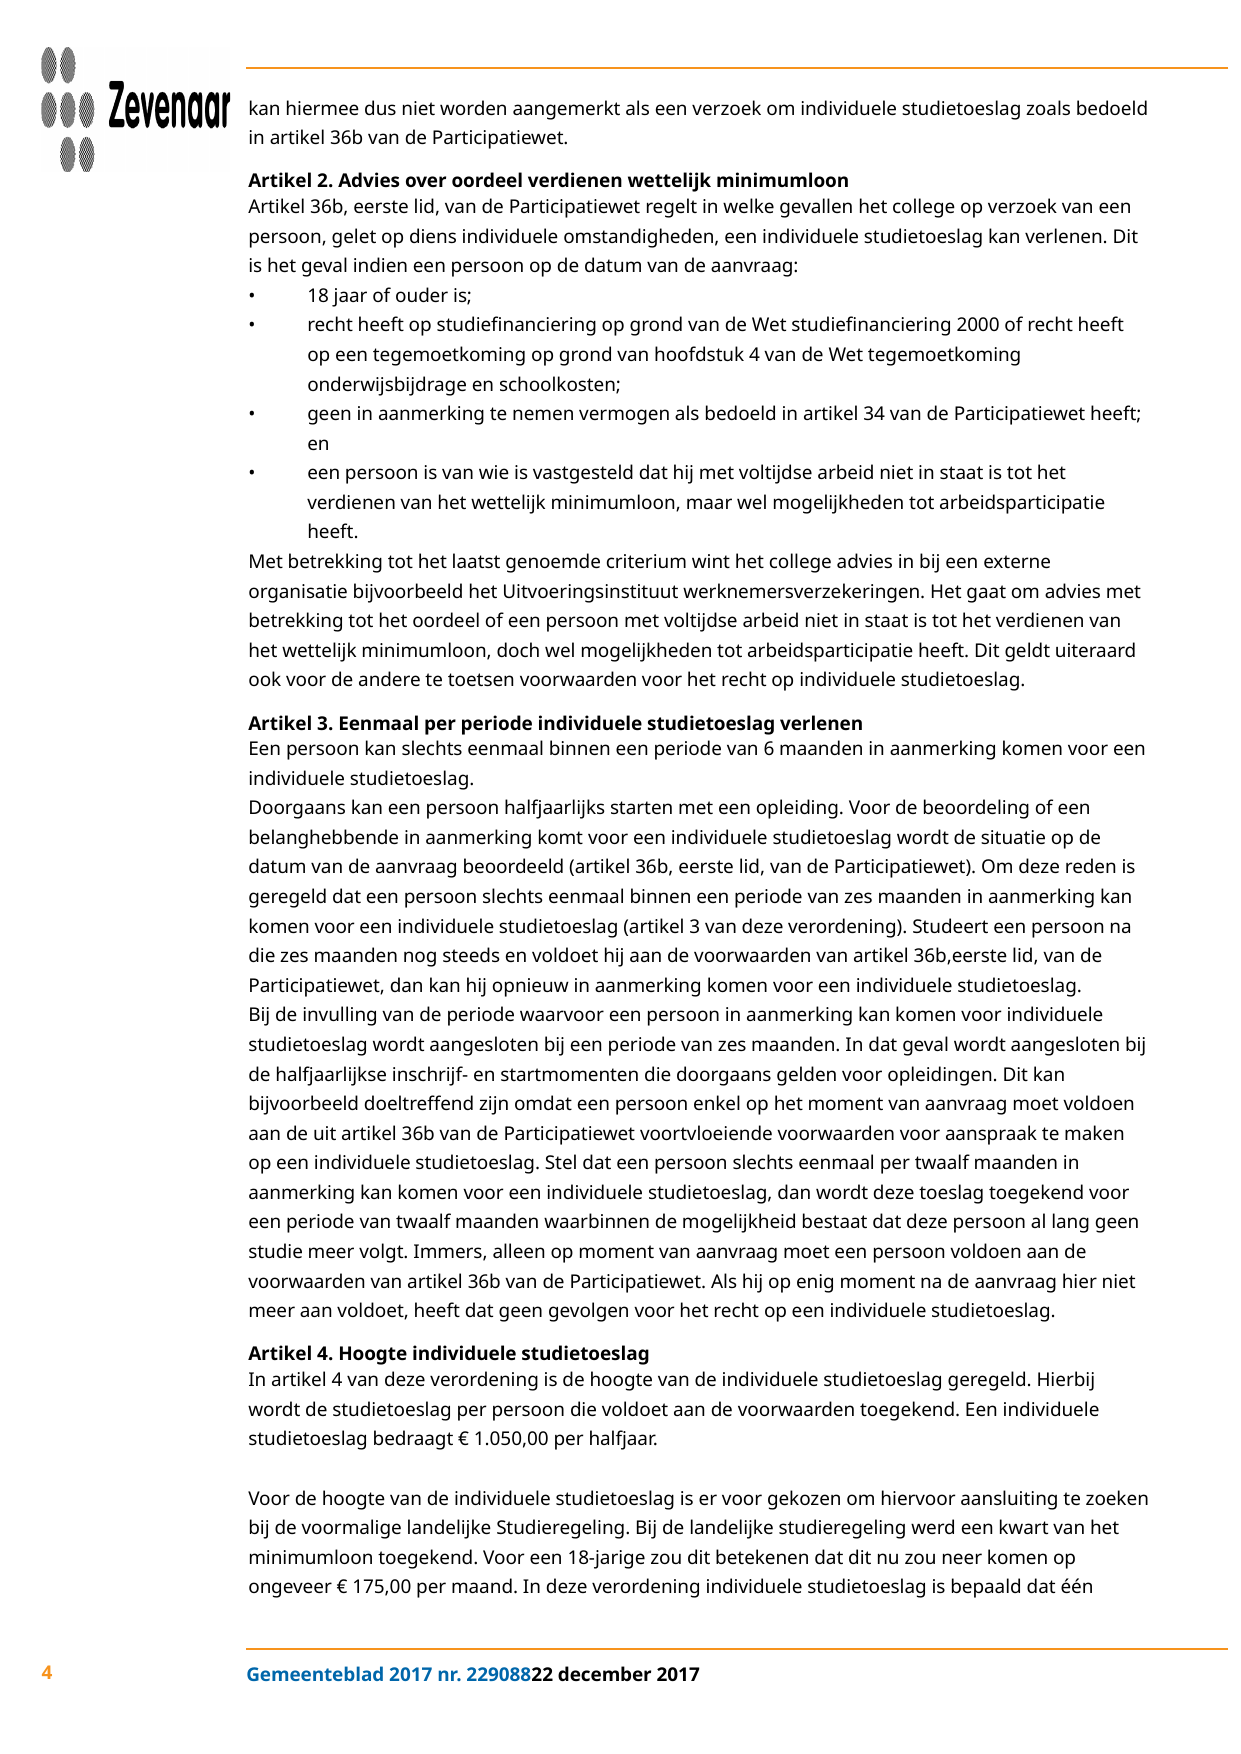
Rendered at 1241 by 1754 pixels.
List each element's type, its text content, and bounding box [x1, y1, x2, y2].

text Artikel 3. Eenmaal per periode individuele studietoeslag verlenen [248, 710, 1152, 735]
text Met betrekking tot het laatst genoemde criterium wint het college advies in bij een externe organisatie bijvoorbeeld het Uitvoeringsinstituut werknemersverzekeringen. Het gaat om advies met betrekking tot het oordeel of een persoon met voltijdse arbeid niet in staat is tot het verdienen van het wettelijk minimumloon, doch wel mogelijkheden tot arbeidsparticipatie heeft. Dit geldt uiteraard ook voor de andere te toetsen voorwaarden voor het recht op individuele studietoeslag. [248, 548, 1152, 692]
text In artikel 4 van deze verordening is de hoogte van de individuele studietoeslag geregeld. Hierbij wordt de studietoeslag per persoon die voldoet aan de voorwaarden toegekend. Een individuele studietoeslag bedraagt € 1.050,00 per halfjaar. [248, 1366, 1152, 1451]
list 18 jaar of ouder is; [248, 282, 1152, 308]
text Artikel 2. Advies over oordeel verdienen wettelijk minimumloon [248, 167, 1152, 193]
list een persoon is van wie is vastgesteld dat hij met voltijdse arbeid niet in staat is tot het verdienen van het wettelijk minimumloon, maar wel mogelijkheden tot arbeidsparticipatie heeft. [248, 459, 1152, 544]
text Voor de hoogte van de individuele studietoeslag is er voor gekozen om hiervoor aansluiting te zoeken bij de voormalige landelijke Studieregeling. Bij de landelijke studieregeling werd een kwart van het minimumloon toegekend. Voor een 18-jarige zou dit betekenen dat dit nu zou neer komen op ongeveer € 175,00 per maand. In deze verordening individuele studietoeslag is bepaald dat één [248, 1485, 1152, 1599]
text Bij de invulling van de periode waarvoor een persoon in aanmerking kan komen voor individuele studietoeslag wordt aangesloten bij een periode van zes maanden. In dat geval wordt aangesloten bij de halfjaarlijkse inschrijf- en startmomenten die doorgaans gelden voor opleidingen. Dit kan bijvoorbeeld doeltreffend zijn omdat een persoon enkel op het moment van aanvraag moet voldoen aan de uit artikel 36b van de Participatiewet voortvloeiende voorwaarden voor aanspraak te maken op een individuele studietoeslag. Stel dat een persoon slechts eenmaal per twaalf maanden in aanmerking kan komen voor een individuele studietoeslag, dan wordt deze toeslag toegekend voor een periode van twaalf maanden waarbinnen de mogelijkheid bestaat dat deze persoon al lang geen studie meer volgt. Immers, alleen op moment van aanvraag moet een persoon voldoen aan de voorwaarden van artikel 36b van de Participatiewet. Als hij op enig moment na de aanvraag hier niet meer aan voldoet, heeft dat geen gevolgen voor het recht op een individuele studietoeslag. [248, 1002, 1152, 1323]
text Artikel 4. Hoogte individuele studietoeslag [248, 1341, 1152, 1366]
list recht heeft op studiefinanciering op grond van de Wet studiefinanciering 2000 of recht heeft op een tegemoetkoming op grond van hoofdstuk 4 van de Wet tegemoetkoming onderwijsbijdrage en schoolkosten; [248, 312, 1152, 396]
text kan hiermee dus niet worden aangemerkt als een verzoek om individuele studietoeslag zoals bedoeld in artikel 36b van de Participatiewet. [248, 95, 1152, 150]
picture [41, 47, 231, 172]
text Artikel 36b, eerste lid, van de Participatiewet regelt in welke gevallen het college op verzoek van een persoon, gelet op diens individuele omstandigheden, een individuele studietoeslag kan verlenen. Dit is het geval indien een persoon op de datum van de aanvraag: [248, 193, 1152, 278]
list geen in aanmerking te nemen vermogen als bedoeld in artikel 34 van de Participatiewet heeft; en [248, 400, 1152, 456]
text Een persoon kan slechts eenmaal binnen een periode van 6 maanden in aanmerking komen voor een individuele studietoeslag. [248, 735, 1152, 791]
text Doorgaans kan een persoon halfjaarlijks starten met een opleiding. Voor de beoordeling of een belanghebbende in aanmerking komt voor een individuele studietoeslag wordt de situatie op de datum van de aanvraag beoordeeld (artikel 36b, eerste lid, van de Participatiewet). Om deze reden is geregeld dat een persoon slechts eenmaal binnen een periode van zes maanden in aanmerking kan komen voor een individuele studietoeslag (artikel 3 van deze verordening). Studeert een persoon na die zes maanden nog steeds en voldoet hij aan de voorwaarden van artikel 36b,eerste lid, van de Participatiewet, dan kan hij opnieuw in aanmerking komen voor een individuele studietoeslag. [248, 794, 1152, 998]
